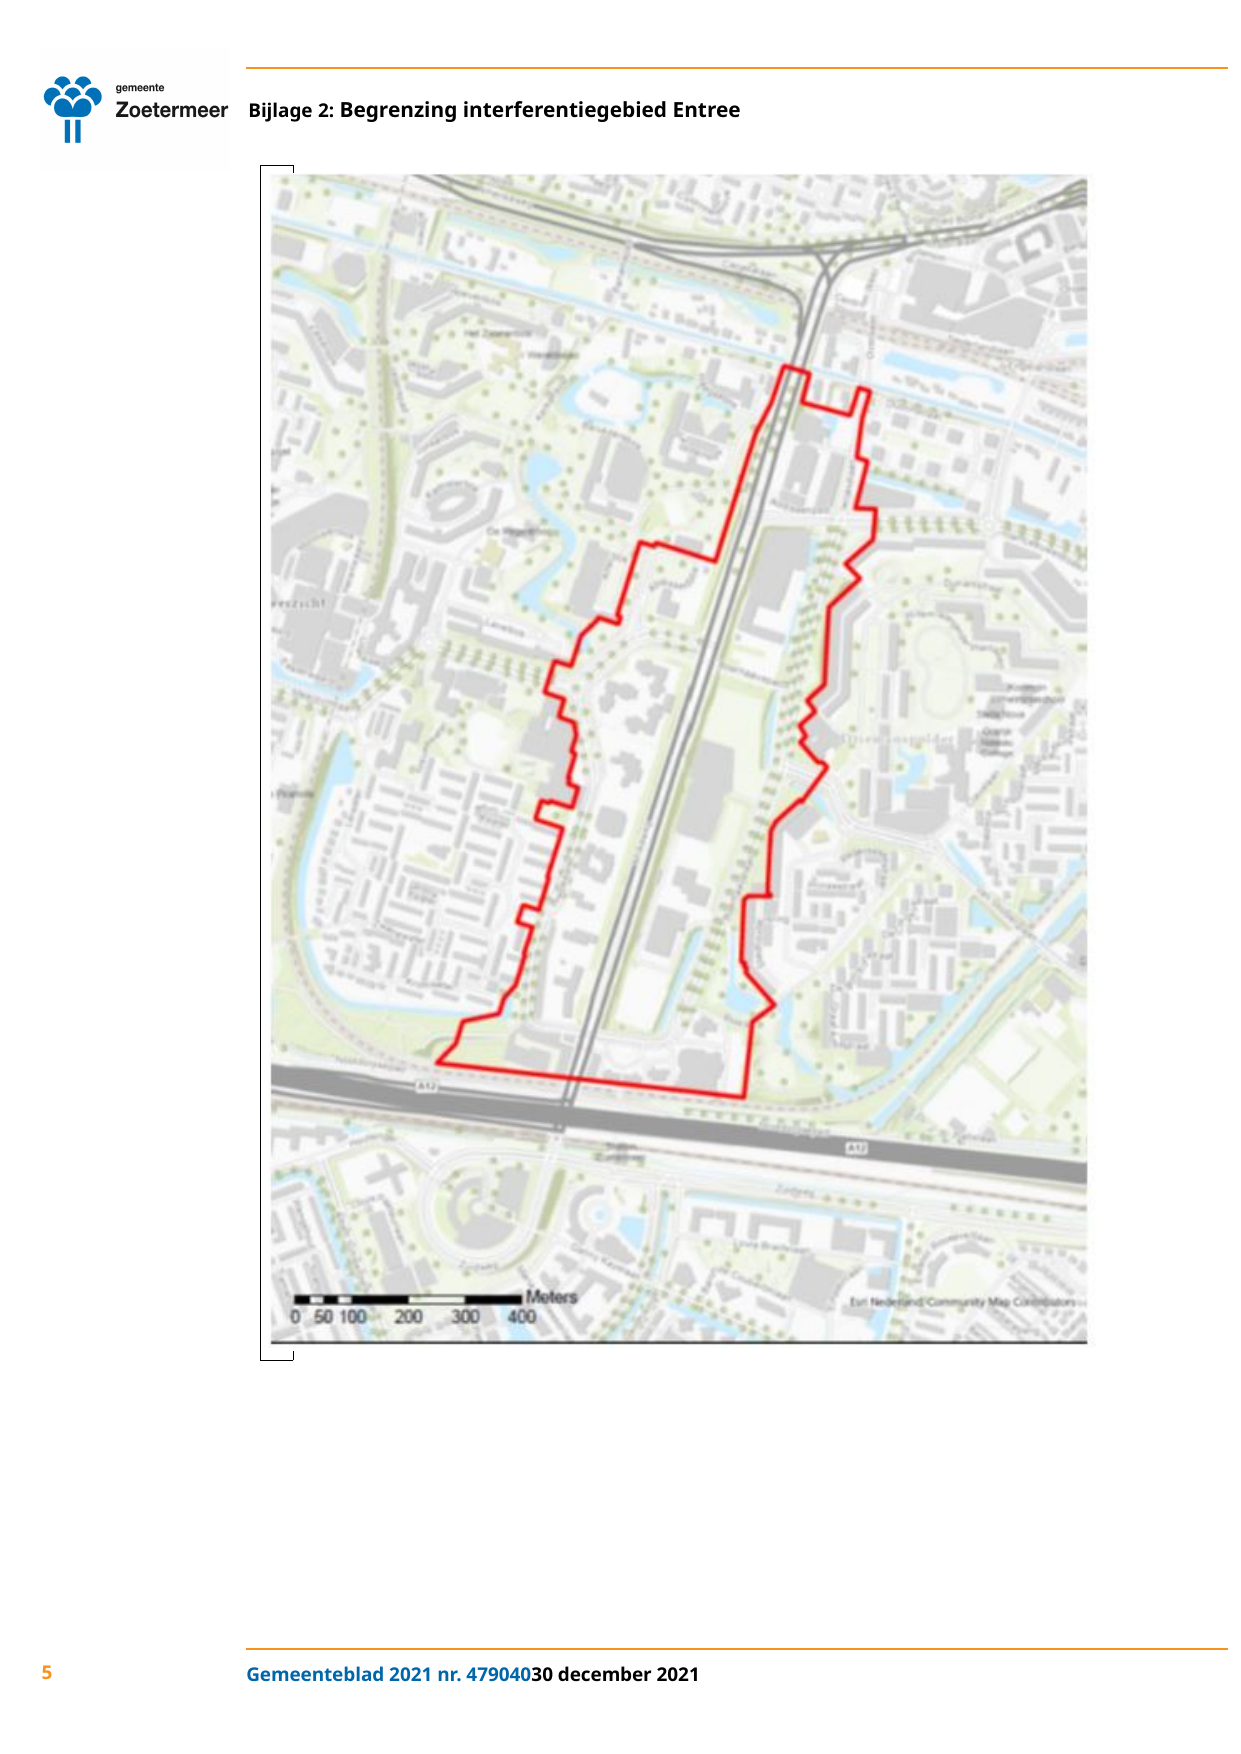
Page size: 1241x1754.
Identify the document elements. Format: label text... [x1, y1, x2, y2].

text Bijlage 2: Begrenzing interferentiegebied Entree [248, 95, 1152, 123]
picture [41, 47, 231, 172]
picture [268, 173, 1096, 1351]
